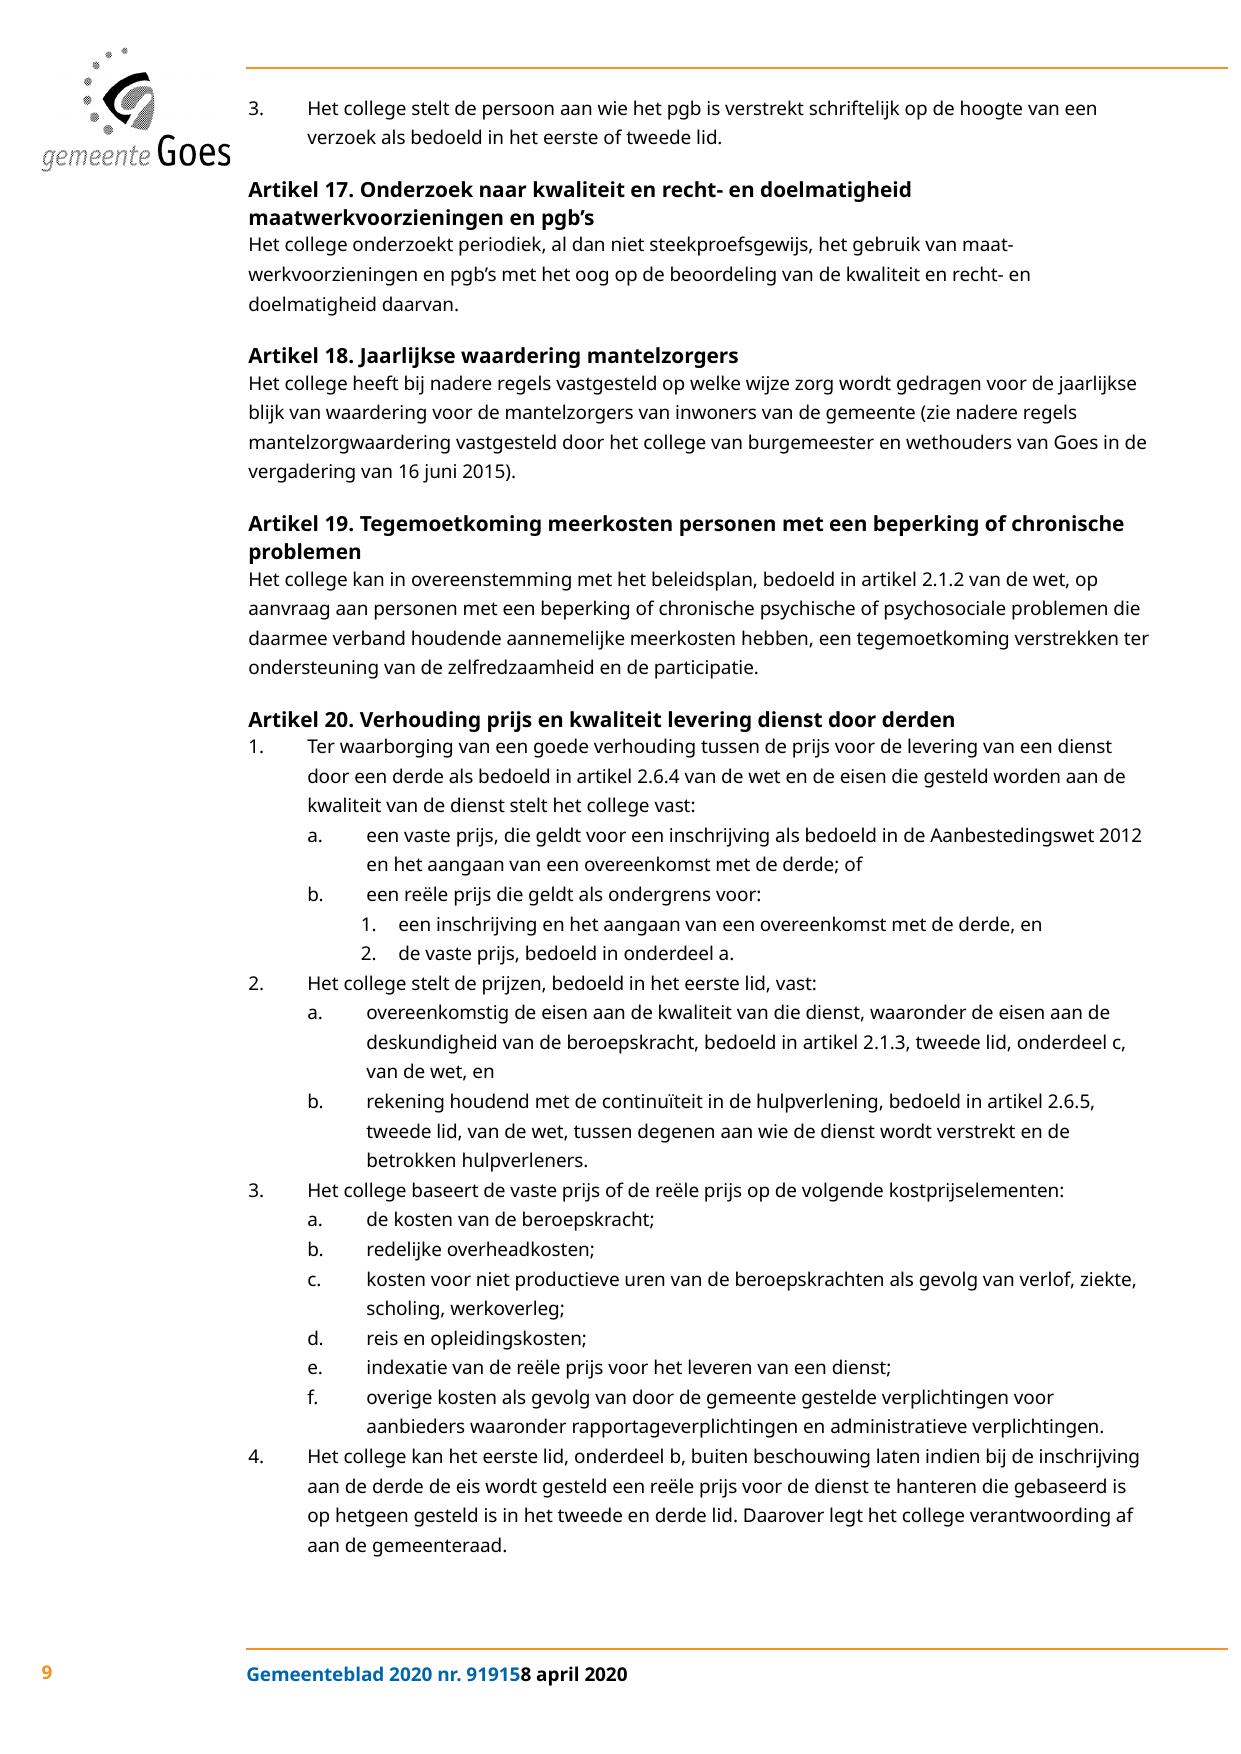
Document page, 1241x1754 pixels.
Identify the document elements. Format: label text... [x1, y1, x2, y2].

text Het college onderzoekt periodiek, al dan niet steekproefsgewijs, het gebruik van maat-werkvoorzieningen en pgb’s met het oog op de beoordeling van de kwaliteit en recht- en doelmatigheid daarvan. [248, 232, 1152, 317]
list redelijke overheadkosten; [307, 1236, 1152, 1262]
list Ter waarborging van een goede verhouding tussen de prijs voor de levering van een dienst door een derde als bedoeld in artikel 2.6.4 van de wet en de eisen die gesteld worden aan de kwaliteit van de dienst stelt het college vast: [248, 733, 1152, 818]
list Het college stelt de prijzen, bedoeld in het eerste lid, vast: [248, 970, 1152, 996]
picture [41, 47, 231, 172]
list een vaste prijs, die geldt voor een inschrijving als bedoeld in de Aanbestedingswet 2012 en het aangaan van een overeenkomst met de derde; of [307, 822, 1152, 877]
list overeenkomstig de eisen aan de kwaliteit van die dienst, waaronder de eisen aan de deskundigheid van de beroepskracht, bedoeld in artikel 2.1.3, tweede lid, onderdeel c, van de wet, en [307, 999, 1152, 1084]
text Het college kan in overeenstemming met het beleidsplan, bedoeld in artikel 2.1.2 van de wet, op aanvraag aan personen met een beperking of chronische psychische of psychosociale problemen die daarmee verband houdende aannemelijke meerkosten hebben, een tegemoetkoming verstrekken ter ondersteuning van de zelfredzaamheid en de participatie. [248, 566, 1152, 680]
text Artikel 17. Onderzoek naar kwaliteit en recht- en doelmatigheid maatwerkvoorzieningen en pgb’s [248, 175, 1152, 232]
list de kosten van de beroepskracht; [307, 1207, 1152, 1232]
list reis en opleidingskosten; [307, 1325, 1152, 1351]
list de vaste prijs, bedoeld in onderdeel a. [361, 940, 1152, 966]
text Artikel 18. Jaarlijkse waardering mantelzorgers [248, 341, 1152, 370]
list Het college kan het eerste lid, onderdeel b, buiten beschouwing laten indien bij de inschrijving aan de derde de eis wordt gesteld een reële prijs voor de dienst te hanteren die gebaseerd is op hetgeen gesteld is in het tweede en derde lid. Daarover legt het college verantwoording af aan de gemeenteraad. [248, 1443, 1152, 1558]
list een reële prijs die geldt als ondergrens voor: [307, 881, 1152, 907]
text Artikel 20. Verhouding prijs en kwaliteit levering dienst door derden [248, 705, 1152, 733]
list overige kosten als gevolg van door de gemeente gestelde verplichtingen voor aanbieders waaronder rapportageverplichtingen en administratieve verplichtingen. [307, 1384, 1152, 1439]
list indexatie van de reële prijs voor het leveren van een dienst; [307, 1354, 1152, 1380]
text Artikel 19. Tegemoetkoming meerkosten personen met een beperking of chronische problemen [248, 509, 1152, 566]
text Het college heeft bij nadere regels vastgesteld op welke wijze zorg wordt gedragen voor de jaarlijkse blijk van waardering voor de mantelzorgers van inwoners van de gemeente (zie nadere regels mantelzorgwaardering vastgesteld door het college van burgemeester en wethouders van Goes in de vergadering van 16 juni 2015). [248, 370, 1152, 484]
list rekening houdend met de continuïteit in de hulpverlening, bedoeld in artikel 2.6.5, tweede lid, van de wet, tussen degenen aan wie de dienst wordt verstrekt en de betrokken hulpverleners. [307, 1088, 1152, 1173]
list Het college baseert de vaste prijs of de reële prijs op de volgende kostprijselementen: [248, 1177, 1152, 1203]
list Het college stelt de persoon aan wie het pgb is verstrekt schriftelijk op de hoogte van een verzoek als bedoeld in het eerste of tweede lid. [248, 95, 1152, 150]
list kosten voor niet productieve uren van de beroepskrachten als gevolg van verlof, ziekte, scholing, werkoverleg; [307, 1266, 1152, 1321]
list een inschrijving en het aangaan van een overeenkomst met de derde, en [361, 911, 1152, 937]
